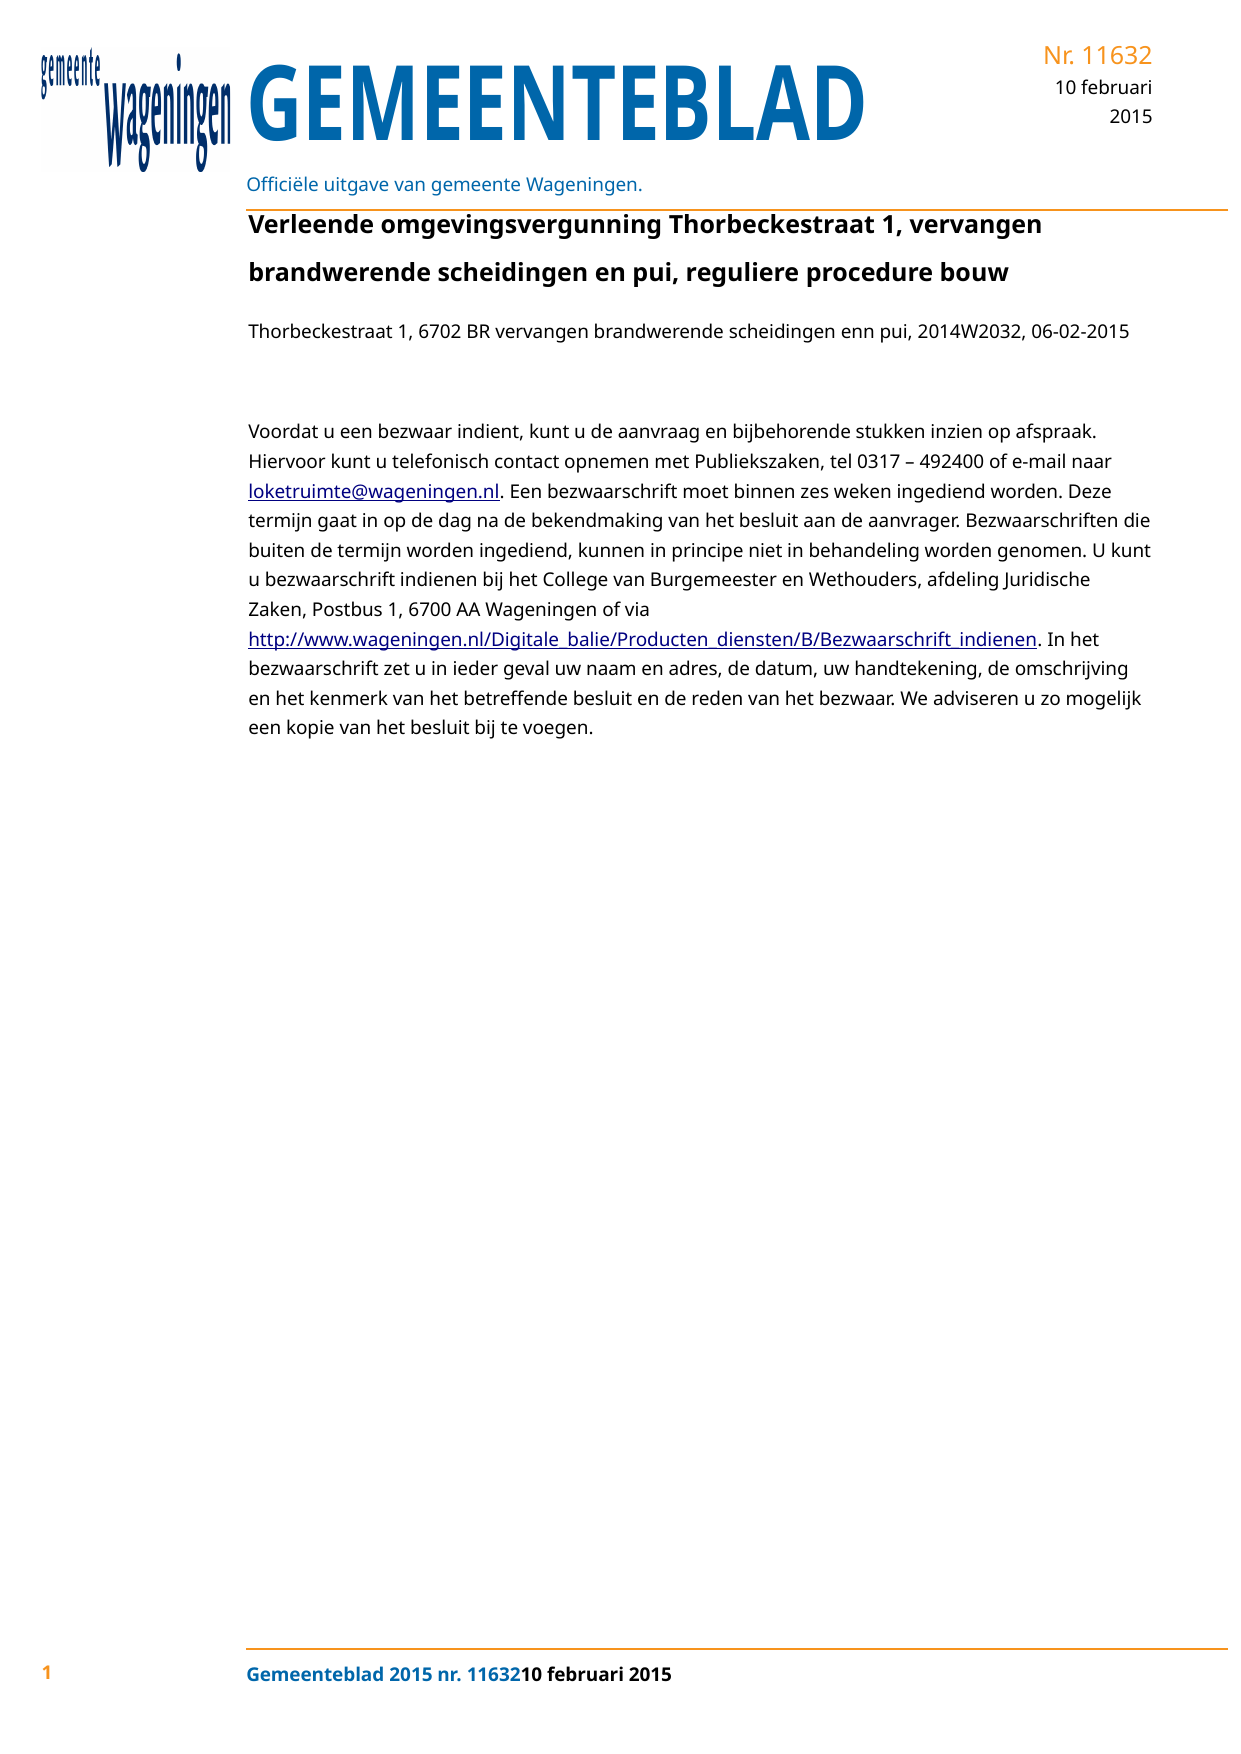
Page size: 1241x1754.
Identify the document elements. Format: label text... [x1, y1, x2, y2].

text Voordat u een bezwaar indient, kunt u de aanvraag en bijbehorende stukken inzien op afspraak. Hiervoor kunt u telefonisch contact opnemen met Publiekszaken, tel 0317 – 492400 of e-mail naar loketruimte@wageningen.nl. Een bezwaarschrift moet binnen zes weken ingediend worden. Deze termijn gaat in op de dag na de bekendmaking van het besluit aan de aanvrager. Bezwaarschriften die buiten de termijn worden ingediend, kunnen in principe niet in behandeling worden genomen. U kunt u bezwaarschrift indienen bij het College van Burgemeester en Wethouders, afdeling Juridische Zaken, Postbus 1, 6700 AA Wageningen of via http://www.wageningen.nl/Digitale_balie/Producten_diensten/B/Bezwaarschrift_indienen. In het bezwaarschrift zet u in ieder geval uw naam en adres, de datum, uw handtekening, de omschrijving en het kenmerk van het betreffende besluit en de reden van het bezwaar. We adviseren u zo mogelijk een kopie van het besluit bij te voegen. [248, 419, 1152, 740]
text Verleende omgevingsvergunning Thorbeckestraat 1, vervangen brandwerende scheidingen en pui, reguliere procedure bouw [248, 211, 1152, 288]
text Thorbeckestraat 1, 6702 BR vervangen brandwerende scheidingen enn pui, 2014W2032, 06-02-2015 [248, 318, 1152, 344]
picture [41, 47, 231, 172]
